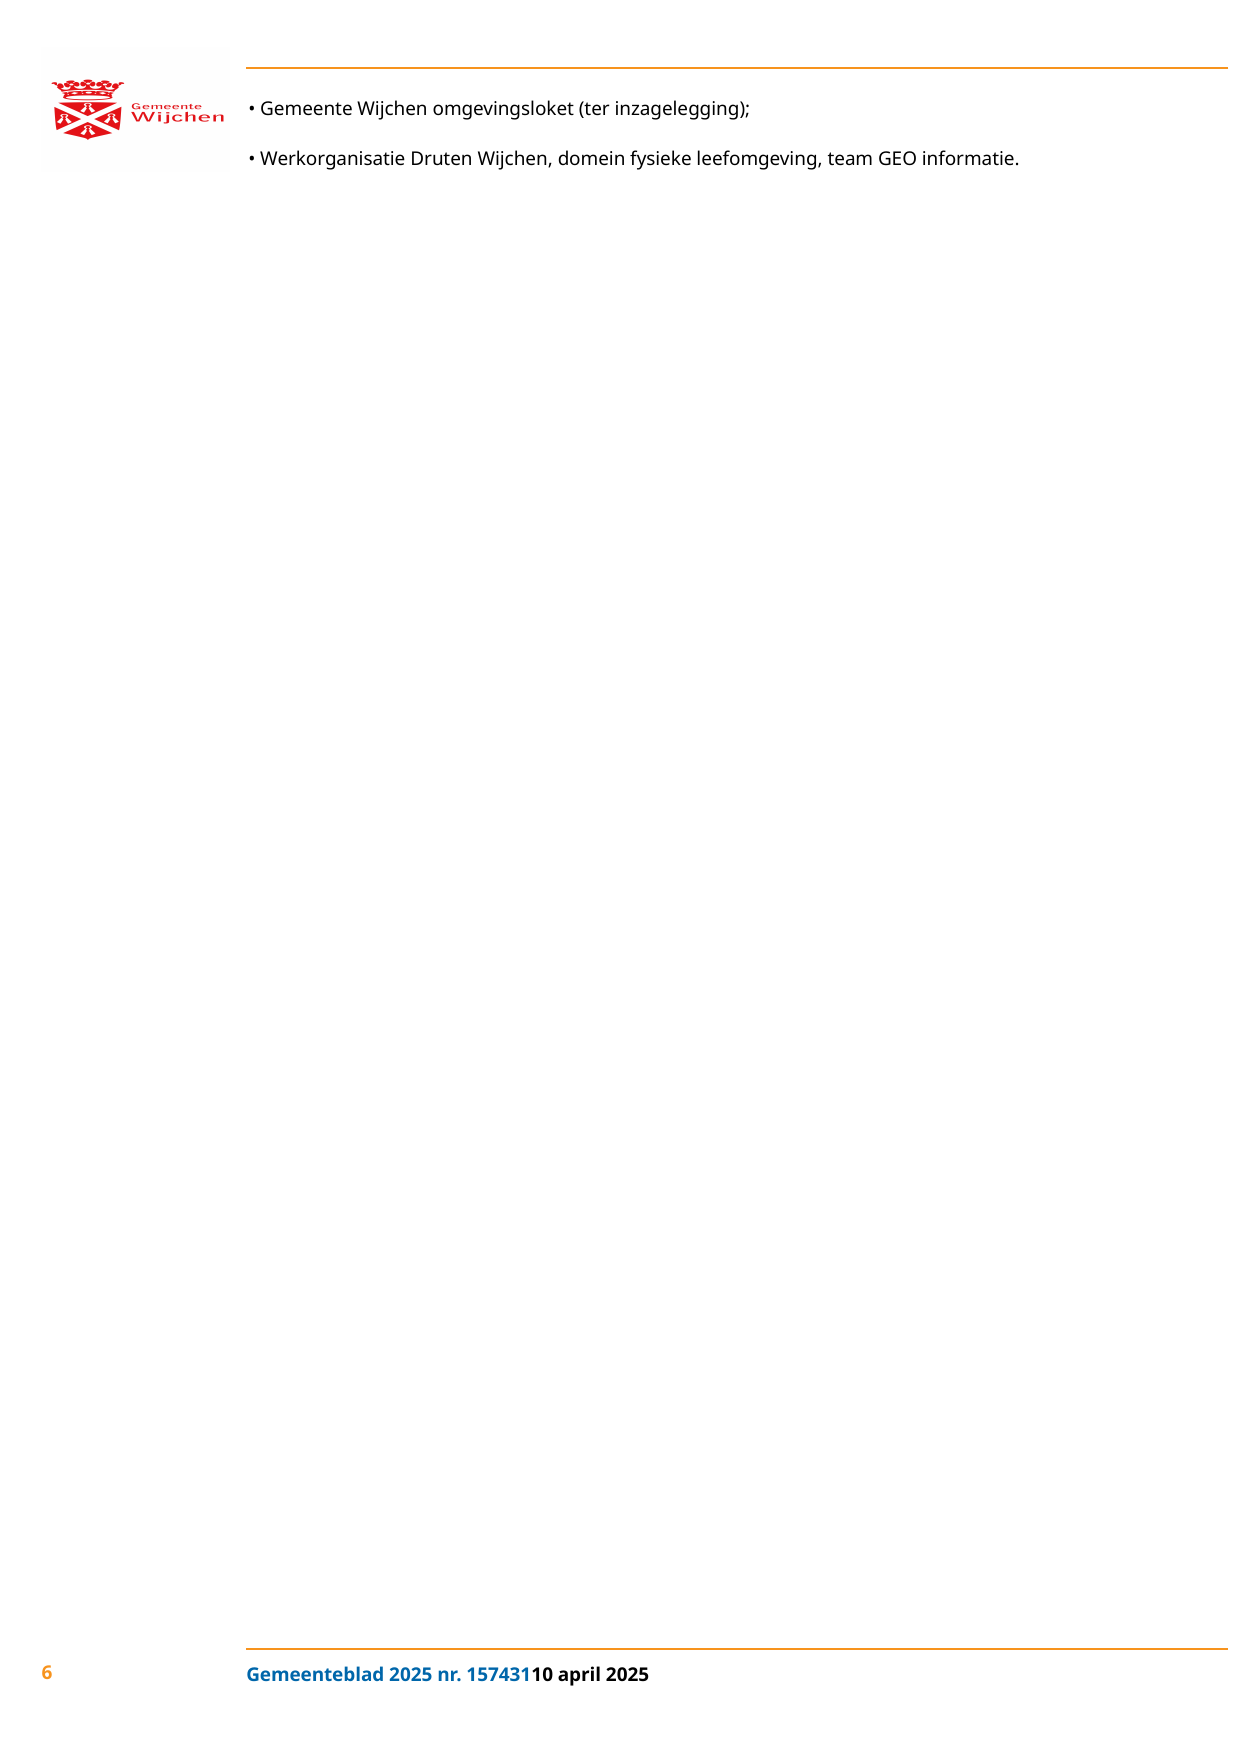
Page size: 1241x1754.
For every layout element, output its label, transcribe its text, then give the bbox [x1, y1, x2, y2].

picture [41, 47, 231, 172]
text • Gemeente Wijchen omgevingsloket (ter inzagelegging); [248, 95, 1152, 121]
text • Werkorganisatie Druten Wijchen, domein fysieke leefomgeving, team GEO informatie. [248, 145, 1152, 171]
